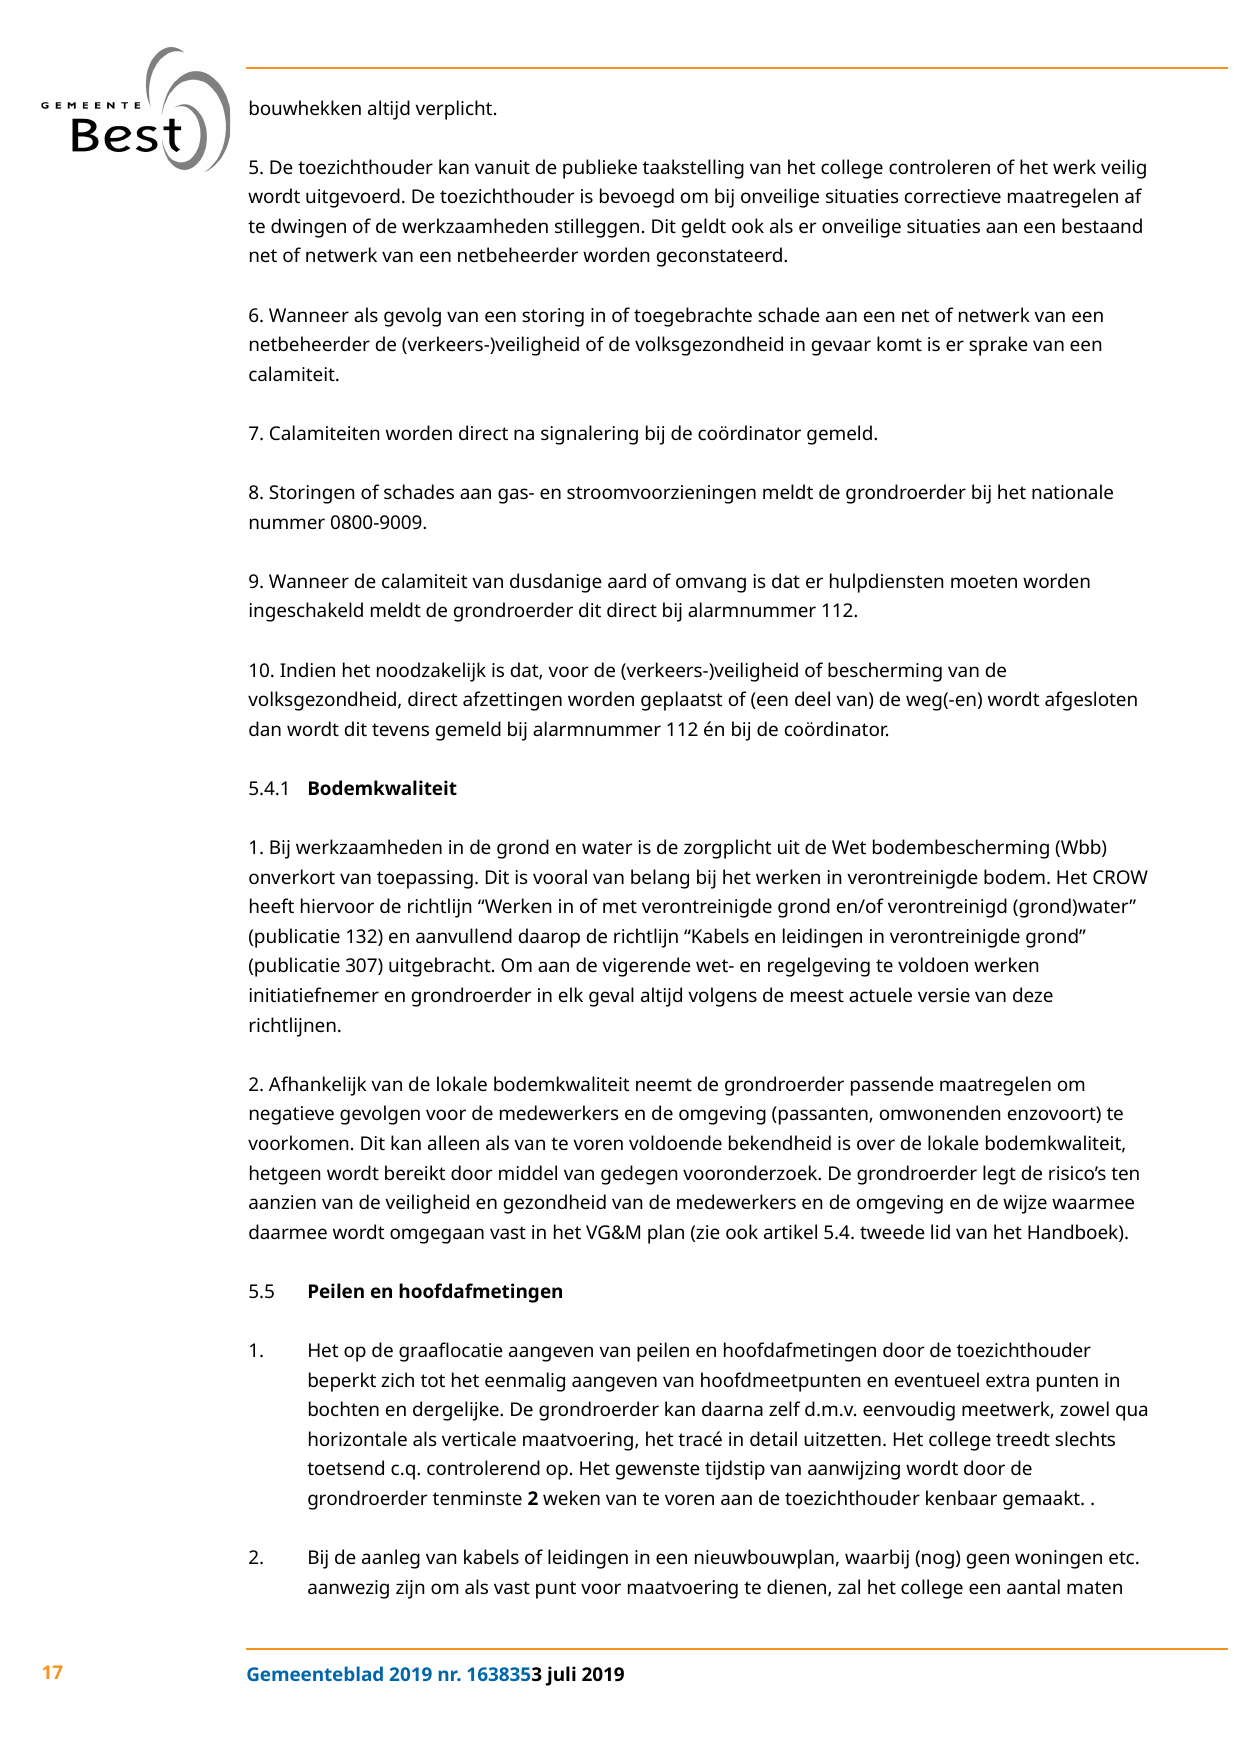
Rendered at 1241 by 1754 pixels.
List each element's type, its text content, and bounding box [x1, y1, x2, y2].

text 10. Indien het noodzakelijk is dat, voor de (verkeers-)veiligheid of bescherming van de volksgezondheid, direct afzettingen worden geplaatst of (een deel van) de weg(-en) wordt afgesloten dan wordt dit tevens gemeld bij alarmnummer 112 én bij de coördinator. [248, 657, 1152, 742]
list Peilen en hoofdafmetingen [248, 1278, 1152, 1304]
text 6. Wanneer als gevolg van een storing in of toegebrachte schade aan een net of netwerk van een netbeheerder de (verkeers-)veiligheid of de volksgezondheid in gevaar komt is er sprake van een calamiteit. [248, 302, 1152, 387]
text 8. Storingen of schades aan gas- en stroomvoorzieningen meldt de grondroerder bij het nationale nummer 0800-9009. [248, 479, 1152, 535]
text 5. De toezichthouder kan vanuit de publieke taakstelling van het college controleren of het werk veilig wordt uitgevoerd. De toezichthouder is bevoegd om bij onveilige situaties correctieve maatregelen af te dwingen of de werkzaamheden stilleggen. Dit geldt ook als er onveilige situaties aan een bestaand net of netwerk van een netbeheerder worden geconstateerd. [248, 154, 1152, 268]
text 9. Wanneer de calamiteit van dusdanige aard of omvang is dat er hulpdiensten moeten worden ingeschakeld meldt de grondroerder dit direct bij alarmnummer 112. [248, 568, 1152, 623]
list Bodemkwaliteit [248, 775, 1152, 801]
text 7. Calamiteiten worden direct na signalering bij de coördinator gemeld. [248, 420, 1152, 446]
picture [41, 47, 231, 172]
text 2. Afhankelijk van de lokale bodemkwaliteit neemt de grondroerder passende maatregelen om negatieve gevolgen voor de medewerkers en de omgeving (passanten, omwonenden enzovoort) te voorkomen. Dit kan alleen als van te voren voldoende bekendheid is over de lokale bodemkwaliteit, hetgeen wordt bereikt door middel van gedegen vooronderzoek. De grondroerder legt de risico’s ten aanzien van de veiligheid en gezondheid van de medewerkers en de omgeving en de wijze waarmee daarmee wordt omgegaan vast in het VG&M plan (zie ook artikel 5.4. tweede lid van het Handboek). [248, 1071, 1152, 1245]
list Bij de aanleg van kabels of leidingen in een nieuwbouwplan, waarbij (nog) geen woningen etc. aanwezig zijn om als vast punt voor maatvoering te dienen, zal het college een aantal maten [248, 1544, 1152, 1600]
list Het op de graaflocatie aangeven van peilen en hoofdafmetingen door de toezichthouder beperkt zich tot het eenmalig aangeven van hoofdmeetpunten en eventueel extra punten in bochten en dergelijke. De grondroerder kan daarna zelf d.m.v. eenvoudig meetwerk, zowel qua horizontale als verticale maatvoering, het tracé in detail uitzetten. Het college treedt slechts toetsend c.q. controlerend op. Het gewenste tijdstip van aanwijzing wordt door de grondroerder tenminste 2 weken van te voren aan de toezichthouder kenbaar gemaakt. . [248, 1337, 1152, 1511]
text bouwhekken altijd verplicht. [248, 95, 1152, 121]
text 1. Bij werkzaamheden in de grond en water is de zorgplicht uit de Wet bodembescherming (Wbb) onverkort van toepassing. Dit is vooral van belang bij het werken in verontreinigde bodem. Het CROW heeft hiervoor de richtlijn “Werken in of met verontreinigde grond en/of verontreinigd (grond)water” (publicatie 132) en aanvullend daarop de richtlijn “Kabels en leidingen in verontreinigde grond” (publicatie 307) uitgebracht. Om aan de vigerende wet- en regelgeving te voldoen werken initiatiefnemer en grondroerder in elk geval altijd volgens de meest actuele versie van deze richtlijnen. [248, 834, 1152, 1038]
